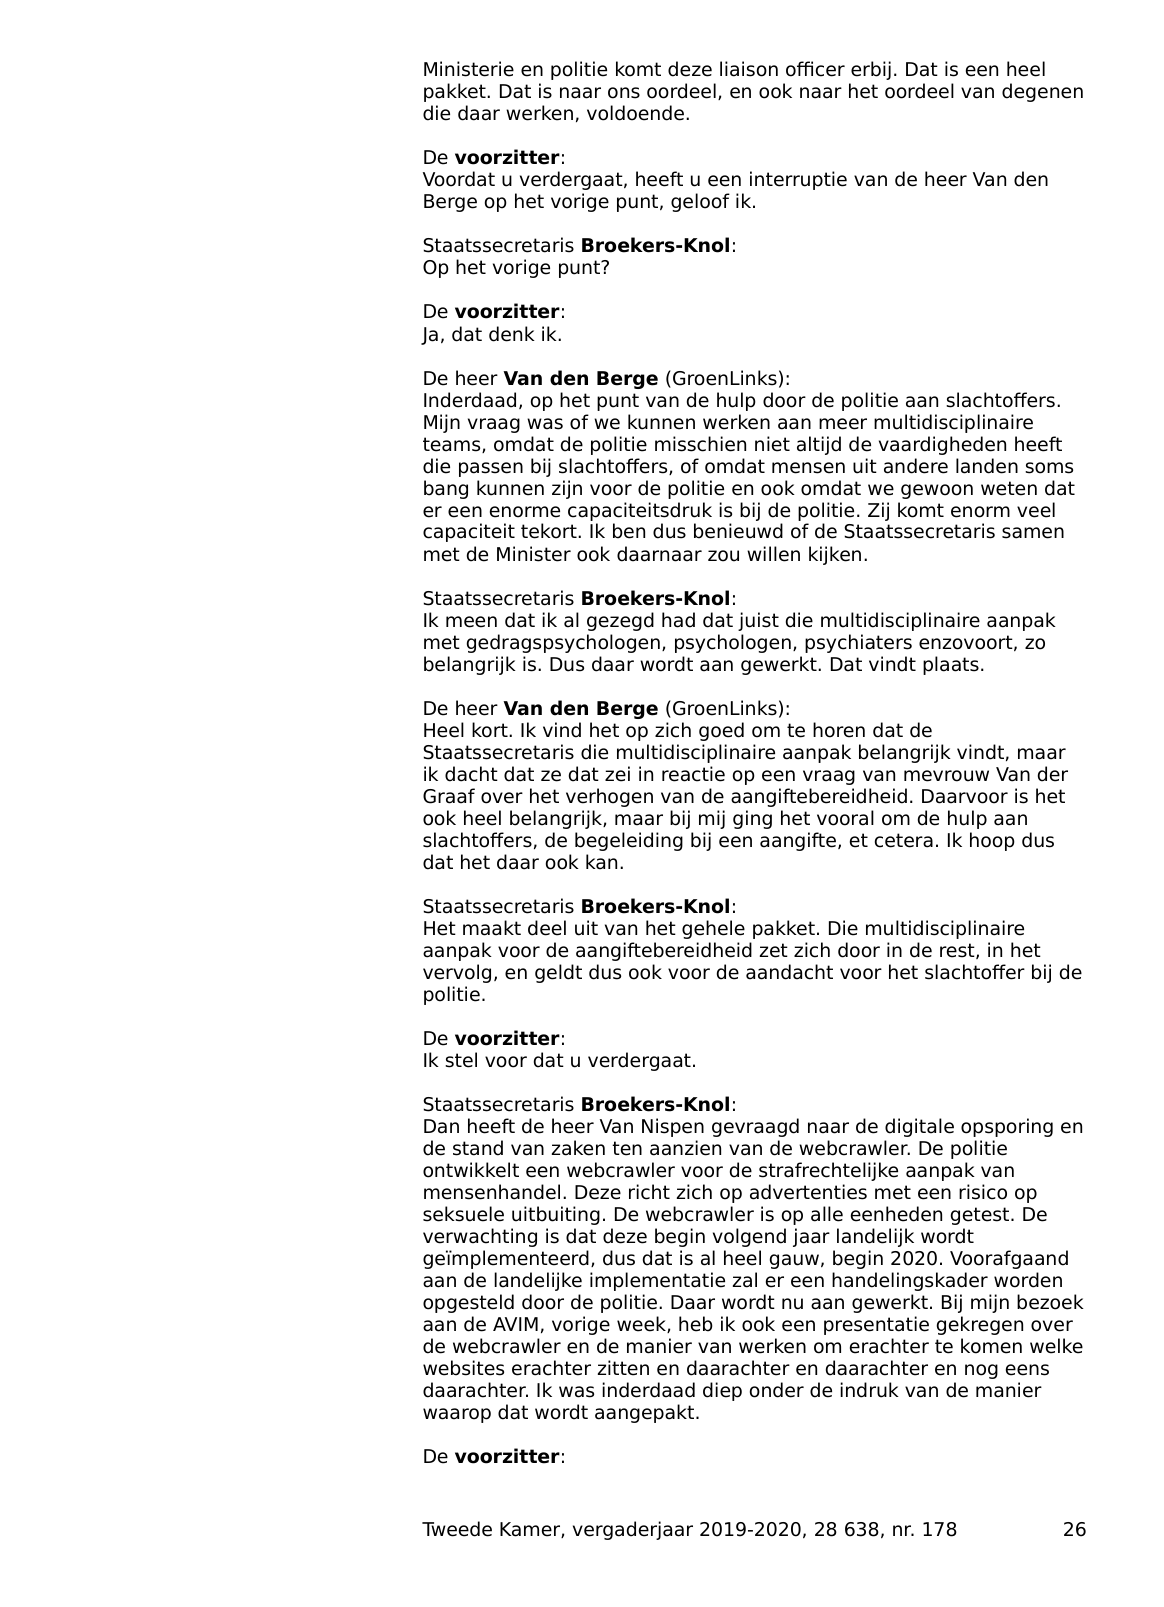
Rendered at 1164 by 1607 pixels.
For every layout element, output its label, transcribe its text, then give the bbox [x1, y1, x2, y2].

text Staatssecretaris Broekers-Knol: [422, 235, 1087, 257]
text Dan heeft de heer Van Nispen gevraagd naar de digitale opsporing en de stand van zaken ten aanzien van de webcrawler. De politie ontwikkelt een webcrawler voor de strafrechtelijke aanpak van mensenhandel. Deze richt zich op advertenties met een risico op seksuele uitbuiting. De webcrawler is op alle eenheden getest. De verwachting is dat deze begin volgend jaar landelijk wordt geïmplementeerd, dus dat is al heel gauw, begin 2020. Voorafgaand aan de landelijke implementatie zal er een handelingskader worden opgesteld door de politie. Daar wordt nu aan gewerkt. Bij mijn bezoek aan de AVIM, vorige week, heb ik ook een presentatie gekregen over de webcrawler en de manier van werken om erachter te komen welke websites erachter zitten en daarachter en daarachter en nog eens daarachter. Ik was inderdaad diep onder de indruk van de manier waarop dat wordt aangepakt. [422, 1116, 1087, 1424]
text Ik meen dat ik al gezegd had dat juist die multidisciplinaire aanpak met gedragspsychologen, psychologen, psychiaters enzovoort, zo belangrijk is. Dus daar wordt aan gewerkt. Dat vindt plaats. [422, 609, 1087, 676]
text De voorzitter: [422, 1028, 1087, 1050]
text Het maakt deel uit van het gehele pakket. Die multidisciplinaire aanpak voor de aangiftebereidheid zet zich door in de rest, in het vervolg, en geldt dus ook voor de aandacht voor het slachtoffer bij de politie. [422, 918, 1087, 1006]
text De heer Van den Berge (GroenLinks): [422, 368, 1087, 389]
text Inderdaad, op het punt van de hulp door de politie aan slachtoffers. Mijn vraag was of we kunnen werken aan meer multidisciplinaire teams, omdat de politie misschien niet altijd de vaardigheden heeft die passen bij slachtoffers, of omdat mensen uit andere landen soms bang kunnen zijn voor de politie en ook omdat we gewoon weten dat er een enorme capaciteitsdruk is bij de politie. Zij komt enorm veel capaciteit tekort. Ik ben dus benieuwd of de Staatssecretaris samen met de Minister ook daarnaar zou willen kijken. [422, 389, 1087, 565]
text Ik stel voor dat u verdergaat. [422, 1050, 1087, 1072]
text Staatssecretaris Broekers-Knol: [422, 1094, 1087, 1116]
text Op het vorige punt? [422, 257, 1087, 279]
text De heer Van den Berge (GroenLinks): [422, 698, 1087, 720]
text Heel kort. Ik vind het op zich goed om te horen dat de Staatssecretaris die multidisciplinaire aanpak belangrijk vindt, maar ik dacht dat ze dat zei in reactie op een vraag van mevrouw Van der Graaf over het verhogen van de aangiftebereidheid. Daarvoor is het ook heel belangrijk, maar bij mij ging het vooral om de hulp aan slachtoffers, de begeleiding bij een aangifte, et cetera. Ik hoop dus dat het daar ook kan. [422, 720, 1087, 873]
text Ja, dat denk ik. [422, 323, 1087, 345]
text De voorzitter: [422, 147, 1087, 169]
text Staatssecretaris Broekers-Knol: [422, 588, 1087, 609]
text Voordat u verdergaat, heeft u een interruptie van de heer Van den Berge op het vorige punt, geloof ik. [422, 169, 1087, 213]
text Staatssecretaris Broekers-Knol: [422, 896, 1087, 918]
text De voorzitter: [422, 1446, 1087, 1468]
text Ministerie en politie komt deze liaison officer erbij. Dat is een heel pakket. Dat is naar ons oordeel, en ook naar het oordeel van degenen die daar werken, voldoende. [422, 59, 1087, 125]
text De voorzitter: [422, 301, 1087, 323]
